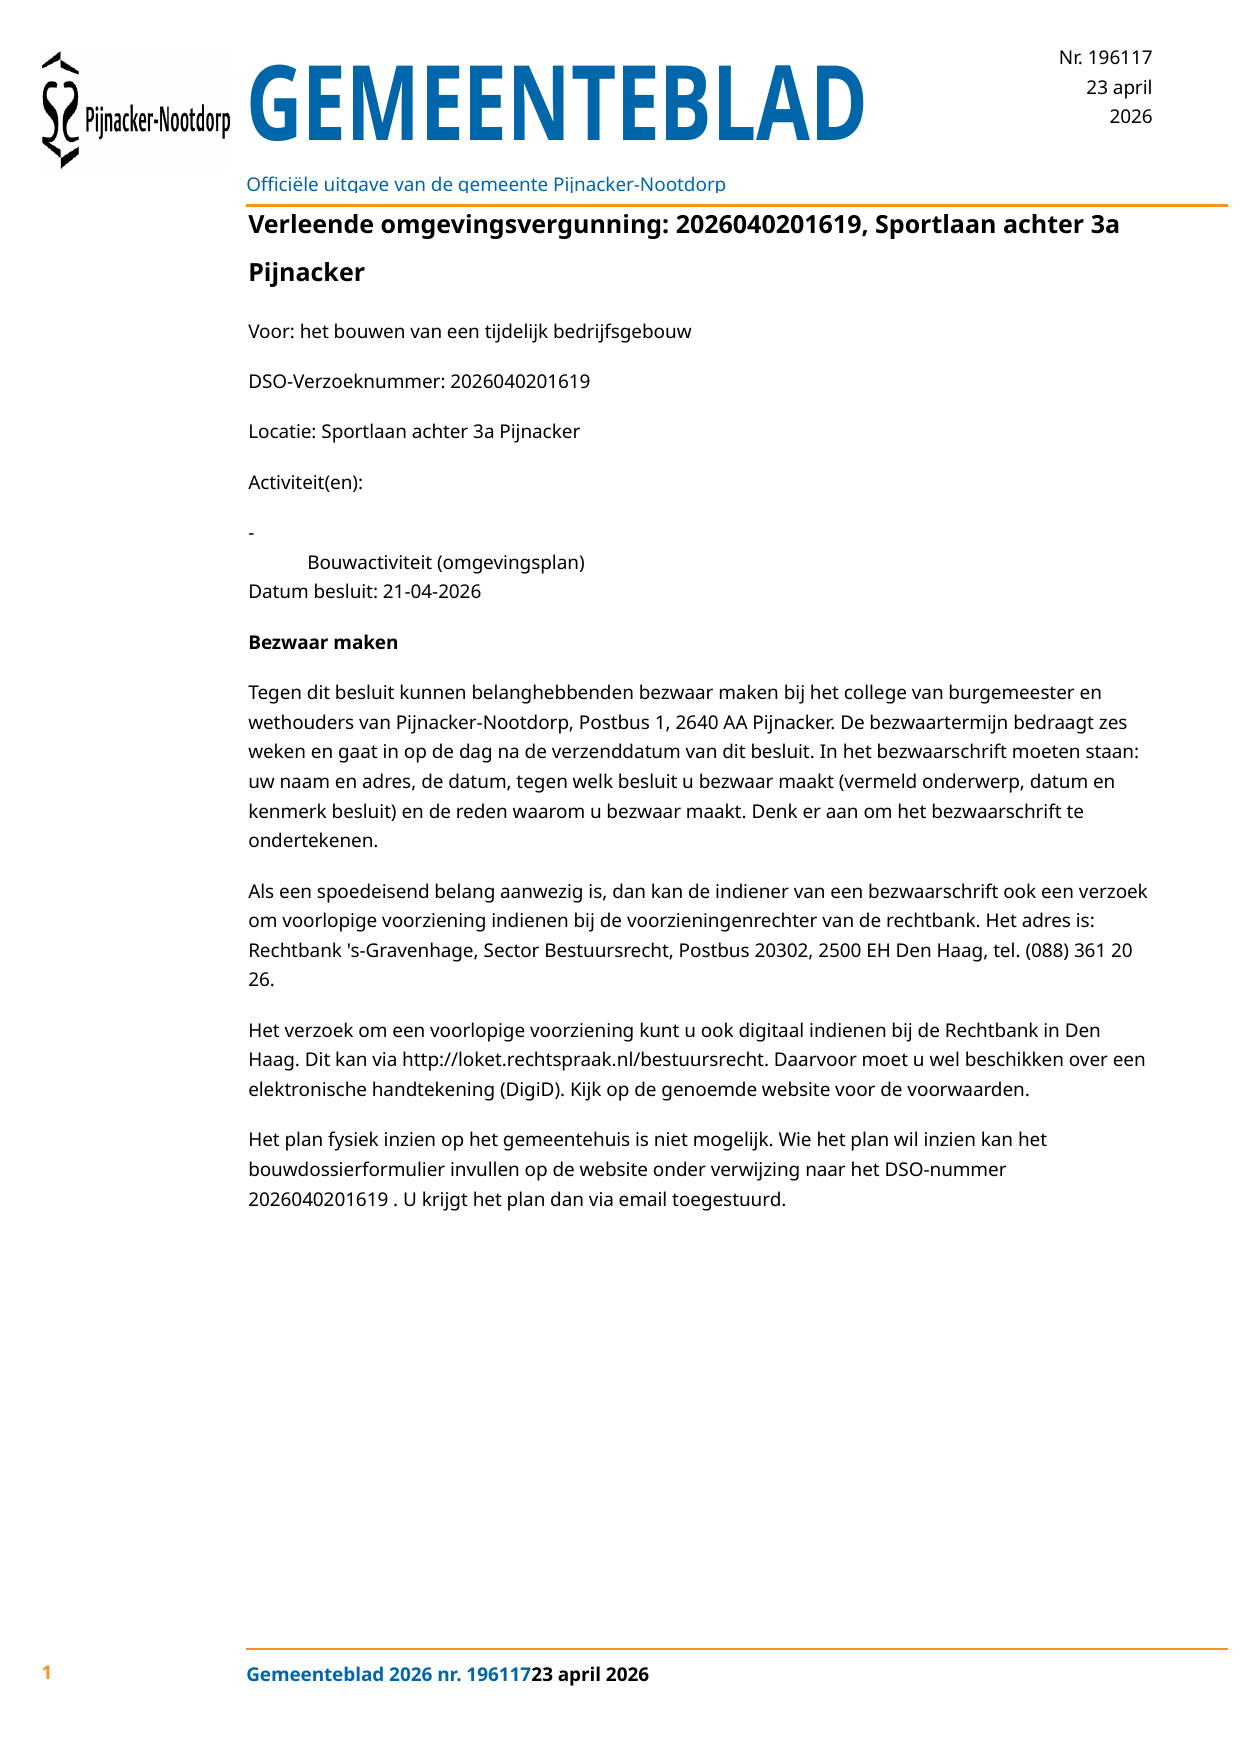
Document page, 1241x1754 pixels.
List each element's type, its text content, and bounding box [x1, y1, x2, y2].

picture [41, 47, 231, 172]
text Het plan fysiek inzien op het gemeentehuis is niet mogelijk. Wie het plan wil inzien kan het bouwdossierformulier invullen op de website onder verwijzing naar het DSO-nummer 2026040201619 . U krijgt het plan dan via email toegestuurd. [248, 1127, 1152, 1212]
list Bouwactiviteit (omgevingsplan) [248, 549, 1152, 575]
text Activiteit(en): [248, 469, 1152, 495]
text Verleende omgevingsvergunning: 2026040201619, Sportlaan achter 3a Pijnacker [248, 207, 1152, 288]
text Als een spoedeisend belang aanwezig is, dan kan de indiener van een bezwaarschrift ook een verzoek om voorlopige voorziening indienen bij de voorzieningenrechter van de rechtbank. Het adres is: Rechtbank 's-Gravenhage, Sector Bestuursrecht, Postbus 20302, 2500 EH Den Haag, tel. (088) 361 20 26. [248, 878, 1152, 992]
text DSO-Verzoeknummer: 2026040201619 [248, 368, 1152, 394]
text Bezwaar maken [248, 629, 1152, 655]
text Locatie: Sportlaan achter 3a Pijnacker [248, 419, 1152, 444]
text Voor: het bouwen van een tijdelijk bedrijfsgebouw [248, 318, 1152, 344]
text Het verzoek om een voorlopige voorziening kunt u ook digitaal indienen bij de Rechtbank in Den Haag. Dit kan via http://loket.rechtspraak.nl/bestuursrecht. Daarvoor moet u wel beschikken over een elektronische handtekening (DigiD). Kijk op de genoemde website voor de voorwaarden. [248, 1017, 1152, 1102]
text Tegen dit besluit kunnen belanghebbenden bezwaar maken bij het college van burgemeester en wethouders van Pijnacker-Nootdorp, Postbus 1, 2640 AA Pijnacker. De bezwaartermijn bedraagt zes weken en gaat in op de dag na de verzenddatum van dit besluit. In het bezwaarschrift moeten staan: uw naam en adres, de datum, tegen welk besluit u bezwaar maakt (vermeld onderwerp, datum en kenmerk besluit) en de reden waarom u bezwaar maakt. Denk er aan om het bezwaarschrift te ondertekenen. [248, 679, 1152, 853]
text Datum besluit: 21-04-2026 [248, 579, 1152, 604]
